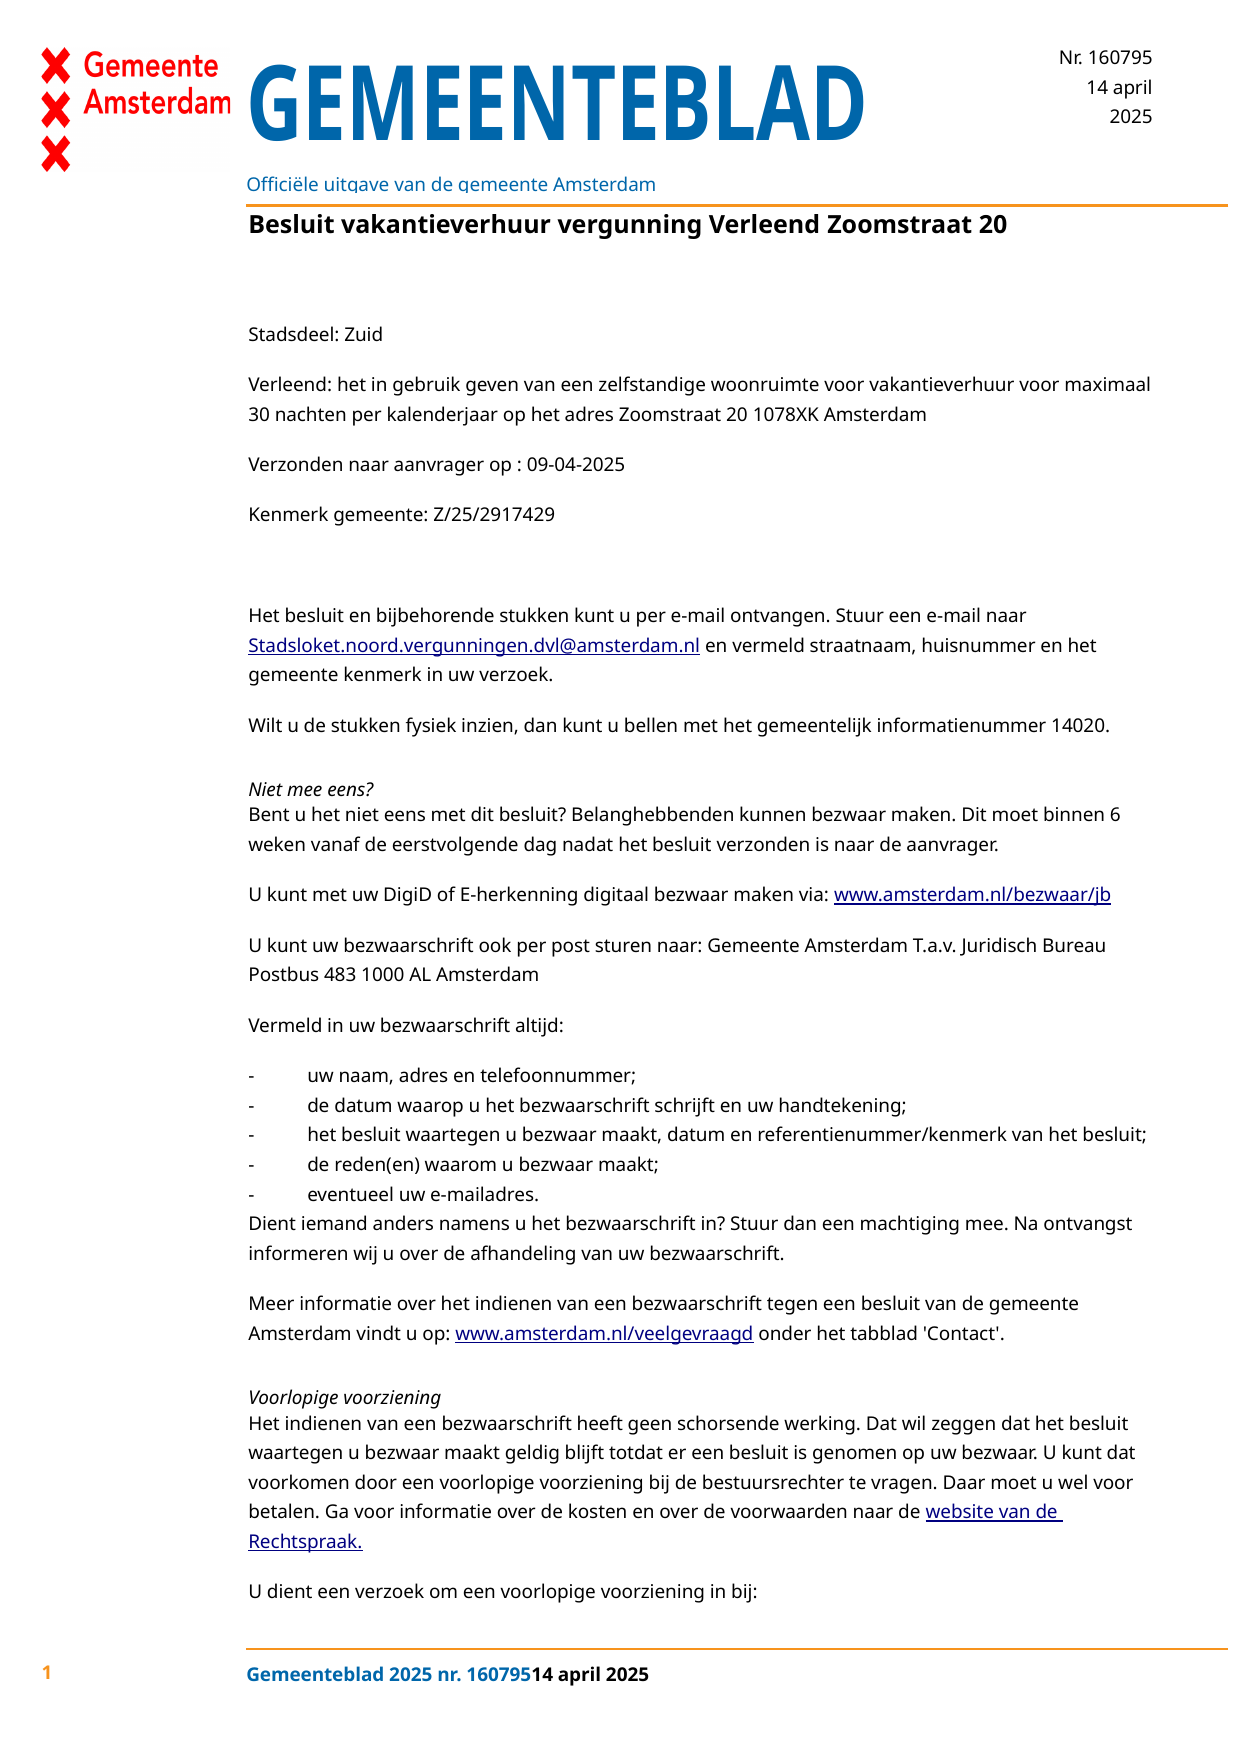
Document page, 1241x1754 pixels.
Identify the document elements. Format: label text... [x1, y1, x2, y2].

text Verleend: het in gebruik geven van een zelfstandige woonruimte voor vakantieverhuur voor maximaal 30 nachten per kalenderjaar op het adres Zoomstraat 20 1078XK Amsterdam [248, 371, 1152, 426]
text Wilt u de stukken fysiek inzien, dan kunt u bellen met het gemeentelijk informatienummer 14020. [248, 712, 1152, 738]
text U kunt met uw DigiD of E-herkenning digitaal bezwaar maken via: www.amsterdam.nl/bezwaar/jb [248, 882, 1152, 907]
text Het indienen van een bezwaarschrift heeft geen schorsende werking. Dat wil zeggen dat het besluit waartegen u bezwaar maakt geldig blijft totdat er een besluit is genomen op uw bezwaar. U kunt dat voorkomen door een voorlopige voorziening bij de bestuursrechter te vragen. Daar moet u wel voor betalen. Ga voor informatie over de kosten en over de voorwaarden naar de website van de Rechtspraak. [248, 1410, 1152, 1554]
list de datum waarop u het bezwaarschrift schrijft en uw handtekening; [248, 1092, 1152, 1118]
text Meer informatie over het indienen van een bezwaarschrift tegen een besluit van de gemeente Amsterdam vindt u op: www.amsterdam.nl/veelgevraagd onder het tabblad 'Contact'. [248, 1290, 1152, 1346]
text Besluit vakantieverhuur vergunning Verleend Zoomstraat 20 [248, 207, 1152, 241]
text U kunt uw bezwaarschrift ook per post sturen naar: Gemeente Amsterdam T.a.v. Juridisch Bureau Postbus 483 1000 AL Amsterdam [248, 932, 1152, 987]
picture [41, 47, 231, 172]
text Het besluit en bijbehorende stukken kunt u per e-mail ontvangen. Stuur een e-mail naar Stadsloket.noord.vergunningen.dvl@amsterdam.nl en vermeld straatnaam, huisnummer en het gemeente kenmerk in uw verzoek. [248, 602, 1152, 687]
text Vermeld in uw bezwaarschrift altijd: [248, 1012, 1152, 1038]
text U dient een verzoek om een voorlopige voorziening in bij: [248, 1578, 1152, 1604]
text Bent u het niet eens met dit besluit? Belanghebbenden kunnen bezwaar maken. Dit moet binnen 6 weken vanaf de eerstvolgende dag nadat het besluit verzonden is naar de aanvrager. [248, 802, 1152, 857]
list uw naam, adres en telefoonnummer; [248, 1062, 1152, 1088]
text Niet mee eens? [248, 776, 1152, 802]
text Voorlopige voorziening [248, 1384, 1152, 1410]
list eventueel uw e-mailadres. [248, 1181, 1152, 1207]
text Dient iemand anders namens u het bezwaarschrift in? Stuur dan een machtiging mee. Na ontvangst informeren wij u over de afhandeling van uw bezwaarschrift. [248, 1210, 1152, 1266]
text Stadsdeel: Zuid [248, 321, 1152, 346]
text Kenmerk gemeente: Z/25/2917429 [248, 502, 1152, 527]
list het besluit waartegen u bezwaar maakt, datum en referentienummer/kenmerk van het besluit; [248, 1122, 1152, 1147]
list de reden(en) waarom u bezwaar maakt; [248, 1151, 1152, 1177]
text Verzonden naar aanvrager op : 09-04-2025 [248, 451, 1152, 477]
